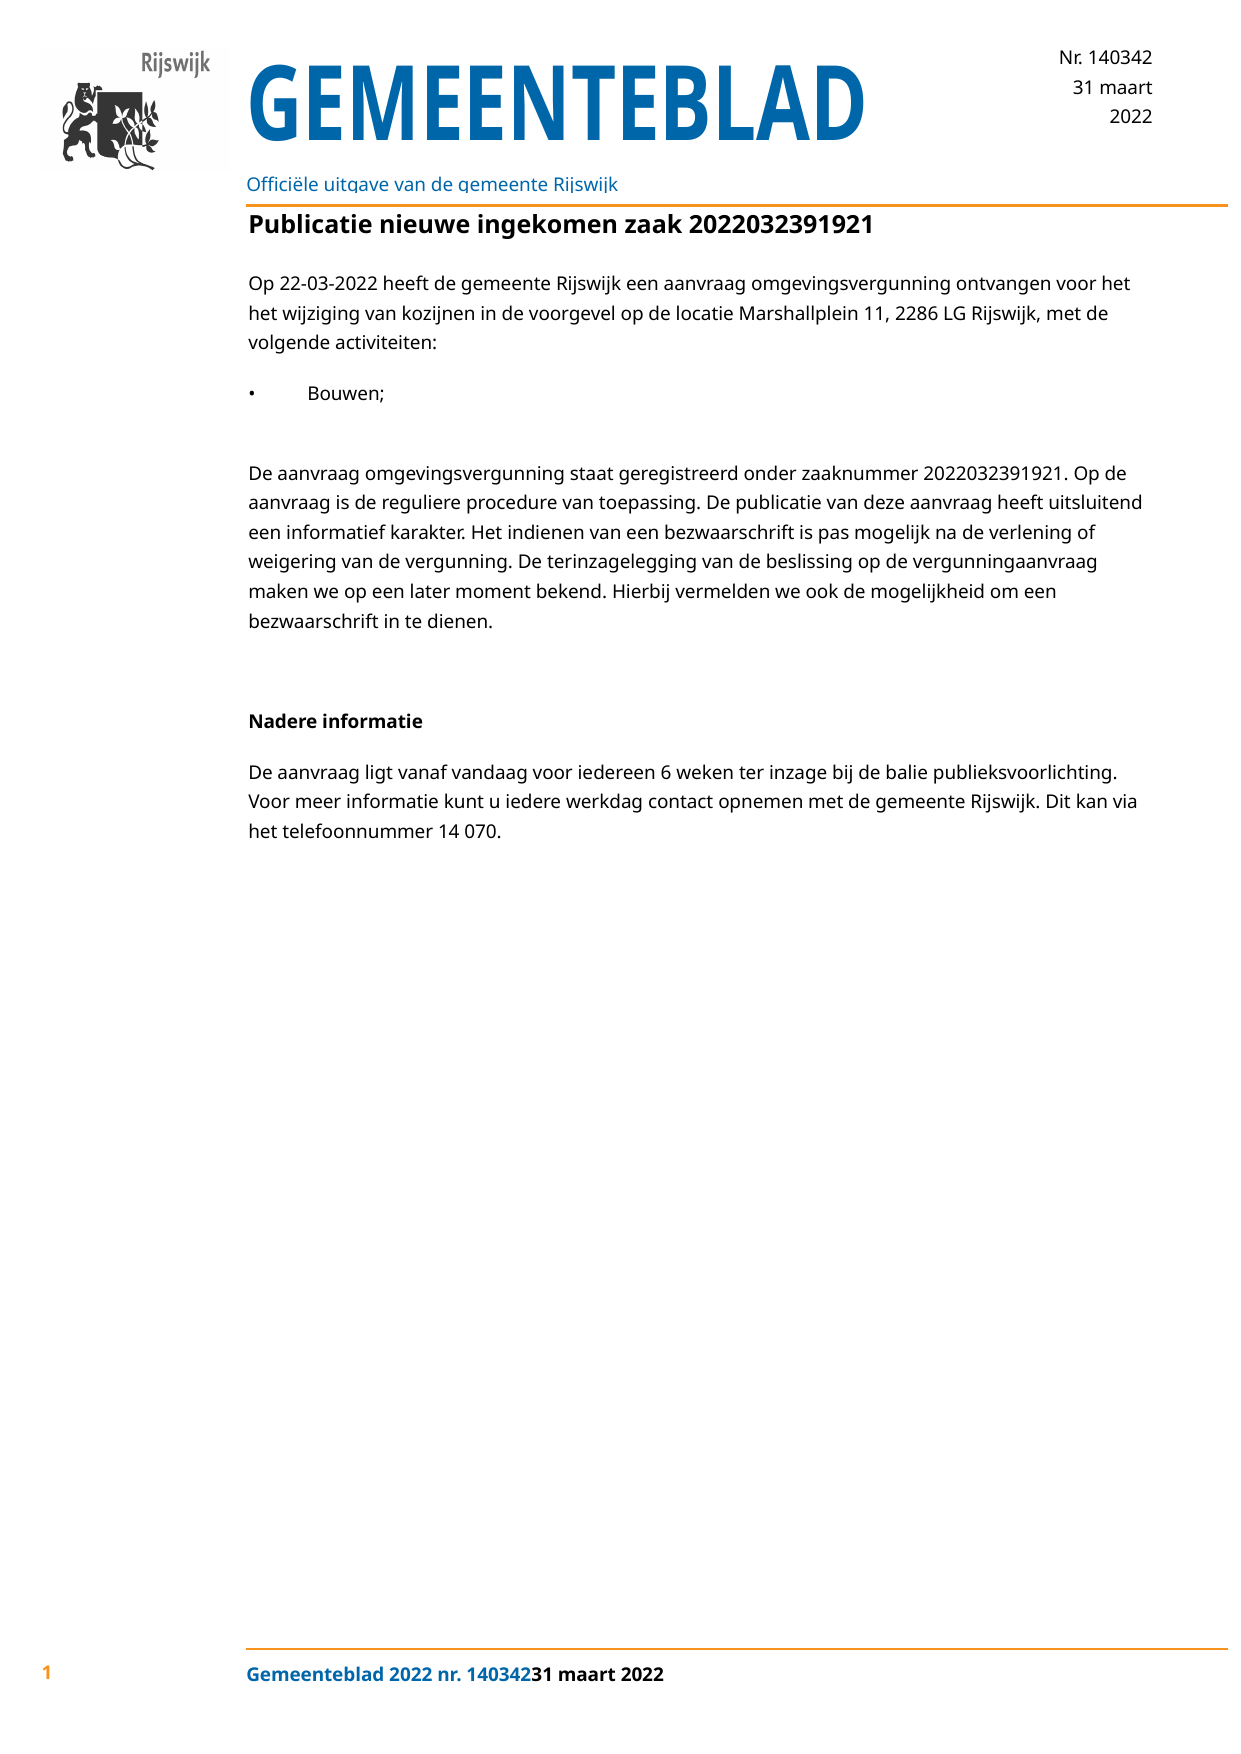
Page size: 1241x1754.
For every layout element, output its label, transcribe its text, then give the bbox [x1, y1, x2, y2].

text De aanvraag omgevingsvergunning staat geregistreerd onder zaaknummer 2022032391921. Op de aanvraag is de reguliere procedure van toepassing. De publicatie van deze aanvraag heeft uitsluitend een informatief karakter. Het indienen van een bezwaarschrift is pas mogelijk na de verlening of weigering van de vergunning. De terinzagelegging van de beslissing op de vergunningaanvraag maken we op een later moment bekend. Hierbij vermelden we ook de mogelijkheid om een bezwaarschrift in te dienen. [248, 460, 1152, 633]
text Publicatie nieuwe ingekomen zaak 2022032391921 [248, 207, 1152, 241]
text De aanvraag ligt vanaf vandaag voor iedereen 6 weken ter inzage bij de balie publieksvoorlichting. Voor meer informatie kunt u iedere werkdag contact opnemen met de gemeente Rijswijk. Dit kan via het telefoonnummer 14 070. [248, 759, 1152, 844]
text Op 22-03-2022 heeft de gemeente Rijswijk een aanvraag omgevingsvergunning ontvangen voor het het wijziging van kozijnen in de voorgevel op de locatie Marshallplein 11, 2286 LG Rijswijk, met de volgende activiteiten: [248, 270, 1152, 355]
list Bouwen; [248, 380, 1152, 406]
text Nadere informatie [248, 709, 1152, 734]
picture [41, 47, 231, 172]
